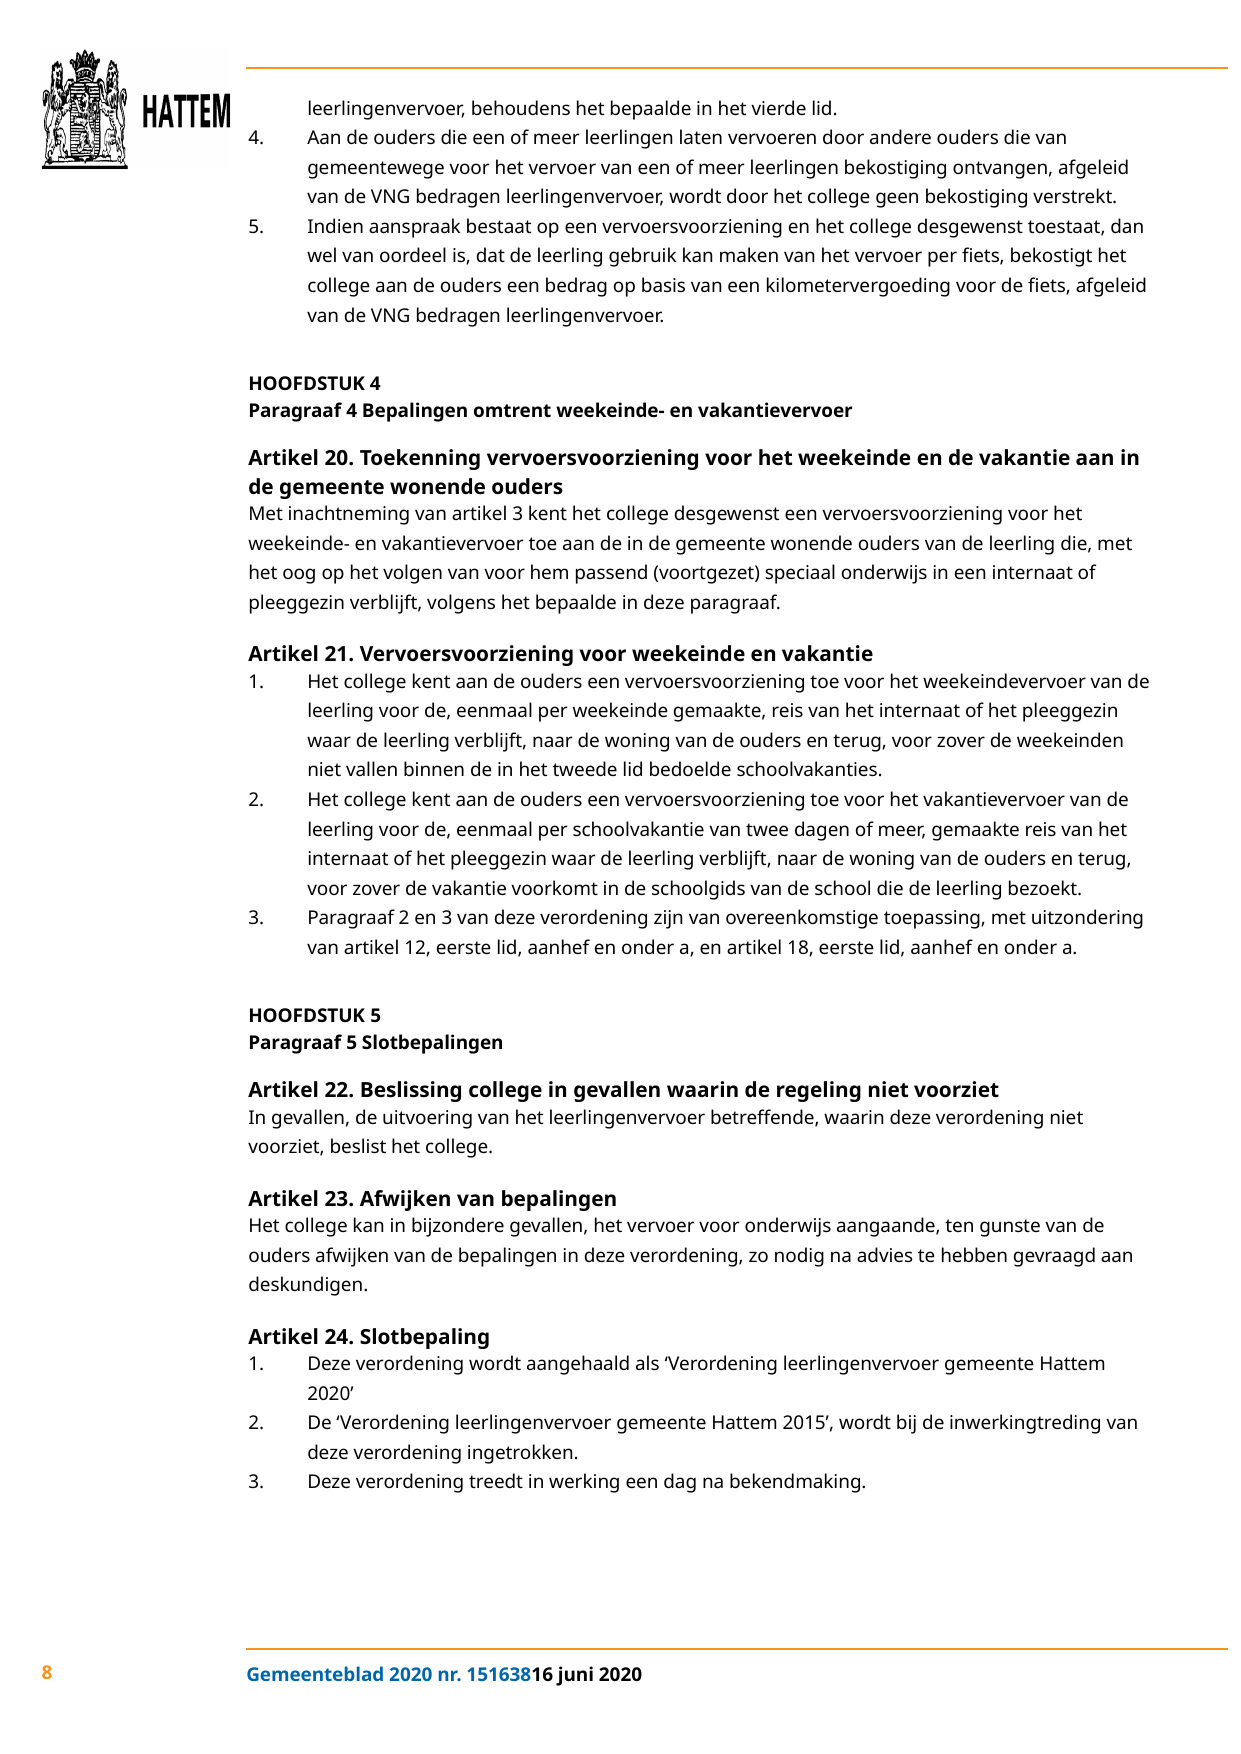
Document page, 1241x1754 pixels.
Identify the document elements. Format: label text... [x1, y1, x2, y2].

text Het college kan in bijzondere gevallen, het vervoer voor onderwijs aangaande, ten gunste van de ouders afwijken van de bepalingen in deze verordening, zo nodig na advies te hebben gevraagd aan deskundigen. [248, 1212, 1152, 1297]
text In gevallen, de uitvoering van het leerlingenvervoer betreffende, waarin deze verordening niet voorziet, beslist het college. [248, 1104, 1152, 1159]
list Paragraaf 2 en 3 van deze verordening zijn van overeenkomstige toepassing, met uitzondering van artikel 12, eerste lid, aanhef en onder a, en artikel 18, eerste lid, aanhef en onder a. [248, 904, 1152, 960]
list Deze verordening treedt in werking een dag na bekendmaking. [248, 1469, 1152, 1494]
list leerlingenvervoer, behoudens het bepaalde in het vierde lid. [248, 95, 1152, 121]
list Aan de ouders die een of meer leerlingen laten vervoeren door andere ouders die van gemeentewege voor het vervoer van een of meer leerlingen bekostiging ontvangen, afgeleid van de VNG bedragen leerlingenvervoer, wordt door het college geen bekostiging verstrekt. [248, 124, 1152, 209]
text HOOFDSTUK 4 [248, 368, 1152, 397]
text Artikel 23. Afwijken van bepalingen [248, 1184, 1152, 1212]
text Paragraaf 5 Slotbepalingen [248, 1029, 1152, 1055]
list De ‘Verordening leerlingenvervoer gemeente Hattem 2015’, wordt bij de inwerkingtreding van deze verordening ingetrokken. [248, 1409, 1152, 1465]
text Paragraaf 4 Bepalingen omtrent weekeinde- en vakantievervoer [248, 397, 1152, 422]
list Deze verordening wordt aangehaald als ‘Verordening leerlingenvervoer gemeente Hattem 2020’ [248, 1350, 1152, 1406]
list Indien aanspraak bestaat op een vervoersvoorziening en het college desgewenst toestaat, dan wel van oordeel is, dat de leerling gebruik kan maken van het vervoer per fiets, bekostigt het college aan de ouders een bedrag op basis van een kilometervergoeding voor de fiets, afgeleid van de VNG bedragen leerlingenvervoer. [248, 213, 1152, 328]
text Artikel 22. Beslissing college in gevallen waarin de regeling niet voorziet [248, 1076, 1152, 1104]
list Het college kent aan de ouders een vervoersvoorziening toe voor het weekeindevervoer van de leerling voor de, eenmaal per weekeinde gemaakte, reis van het internaat of het pleeggezin waar de leerling verblijft, naar de woning van de ouders en terug, voor zover de weekeinden niet vallen binnen de in het tweede lid bedoelde schoolvakanties. [248, 668, 1152, 782]
text Artikel 21. Vervoersvoorziening voor weekeinde en vakantie [248, 639, 1152, 668]
text Artikel 20. Toekenning vervoersvoorziening voor het weekeinde en de vakantie aan in de gemeente wonende ouders [248, 443, 1152, 500]
picture [41, 47, 231, 172]
list Het college kent aan de ouders een vervoersvoorziening toe voor het vakantievervoer van de leerling voor de, eenmaal per schoolvakantie van twee dagen of meer, gemaakte reis van het internaat of het pleeggezin waar de leerling verblijft, naar de woning van de ouders en terug, voor zover de vakantie voorkomt in de schoolgids van de school die de leerling bezoekt. [248, 786, 1152, 901]
text Met inachtneming van artikel 3 kent het college desgewenst een vervoersvoorziening voor het weekeinde- en vakantievervoer toe aan de in de gemeente wonende ouders van de leerling die, met het oog op het volgen van voor hem passend (voortgezet) speciaal onderwijs in een internaat of pleeggezin verblijft, volgens het bepaalde in deze paragraaf. [248, 500, 1152, 615]
text HOOFDSTUK 5 [248, 1001, 1152, 1029]
text Artikel 24. Slotbepaling [248, 1322, 1152, 1350]
